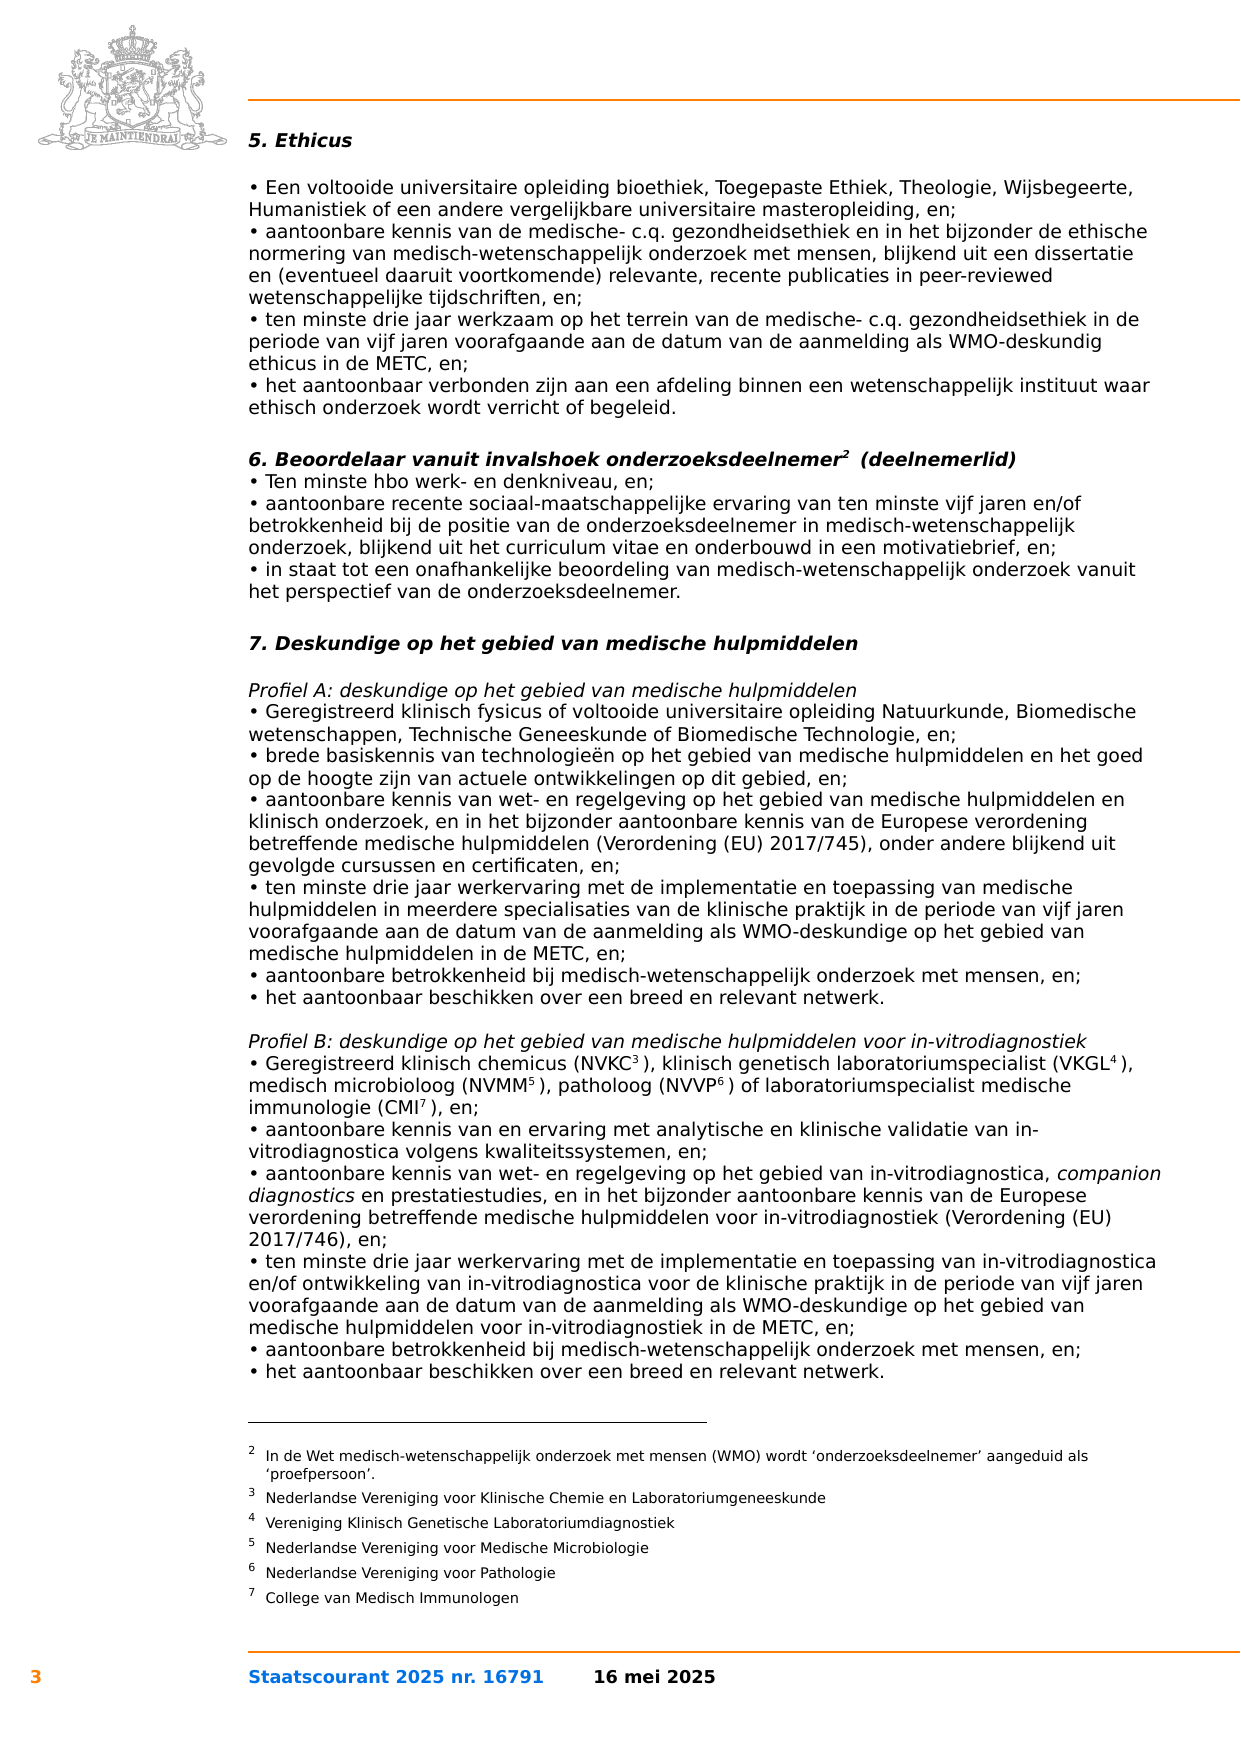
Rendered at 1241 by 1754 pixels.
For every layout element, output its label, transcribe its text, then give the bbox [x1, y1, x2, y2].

text • ten minste drie jaar werkzaam op het terrein van de medische- c.q. gezondheidsethiek in de periode van vijf jaren voorafgaande aan de datum van de aanmelding als WMO-deskundig ethicus in de METC, en; [248, 309, 1163, 375]
text College van Medisch Immunologen [248, 1586, 1163, 1608]
text • het aantoonbaar beschikken over een breed en relevant netwerk. [248, 1361, 1163, 1383]
subtitle 5. Ethicus [248, 130, 1163, 152]
text • Ten minste hbo werk- en denkniveau, en; [248, 471, 1163, 493]
text • Geregistreerd klinisch fysicus of voltooide universitaire opleiding Natuurkunde, Biomedische wetenschappen, Technische Geneeskunde of Biomedische Technologie, en; [248, 701, 1163, 745]
text Nederlandse Vereniging voor Pathologie [248, 1561, 1163, 1583]
subtitle 7. Deskundige op het gebied van medische hulpmiddelen [248, 632, 1163, 654]
text Nederlandse Vereniging voor Medische Microbiologie [248, 1536, 1163, 1558]
text • ten minste drie jaar werkervaring met de implementatie en toepassing van in-vitrodiagnostica en/of ontwikkeling van in-vitrodiagnostica voor de klinische praktijk in de periode van vijf jaren voorafgaande aan de datum van de aanmelding als WMO-deskundige op het gebied van medische hulpmiddelen voor in-vitrodiagnostiek in de METC, en; [248, 1251, 1163, 1339]
subtitle 6. Beoordelaar vanuit invalshoek onderzoeksdeelnemer (deelnemerlid) [248, 449, 1163, 471]
text • aantoonbare kennis van de medische- c.q. gezondheidsethiek en in het bijzonder de ethische normering van medisch-wetenschappelijk onderzoek met mensen, blijkend uit een dissertatie en (eventueel daaruit voortkomende) relevante, recente publicaties in peer-reviewed wetenschappelijke tijdschriften, en; [248, 221, 1163, 309]
subtitle Profiel B: deskundige op het gebied van medische hulpmiddelen voor in-vitrodiagnostiek [248, 1031, 1163, 1053]
text • in staat tot een onafhankelijke beoordeling van medisch-wetenschappelijk onderzoek vanuit het perspectief van de onderzoeksdeelnemer. [248, 558, 1163, 602]
text In de Wet medisch-wetenschappelijk onderzoek met mensen (WMO) wordt ‘onderzoeksdeelnemer’ aangeduid als ‘proefpersoon’. [248, 1444, 1163, 1483]
subtitle Profiel A: deskundige op het gebied van medische hulpmiddelen [248, 679, 1163, 701]
text • het aantoonbaar beschikken over een breed en relevant netwerk. [248, 987, 1163, 1009]
picture [38, 25, 227, 150]
text • aantoonbare kennis van en ervaring met analytische en klinische validatie van in-vitrodiagnostica volgens kwaliteitssystemen, en; [248, 1119, 1163, 1163]
text • aantoonbare recente sociaal-maatschappelijke ervaring van ten minste vijf jaren en/of betrokkenheid bij de positie van de onderzoeksdeelnemer in medisch-wetenschappelijk onderzoek, blijkend uit het curriculum vitae en onderbouwd in een motivatiebrief, en; [248, 493, 1163, 558]
text • aantoonbare kennis van wet- en regelgeving op het gebied van in-vitrodiagnostica, companion diagnostics en prestatiestudies, en in het bijzonder aantoonbare kennis van de Europese verordening betreffende medische hulpmiddelen voor in-vitrodiagnostiek (Verordening (EU) 2017/746), en; [248, 1163, 1163, 1251]
text Nederlandse Vereniging voor Klinische Chemie en Laboratoriumgeneeskunde [248, 1486, 1163, 1508]
text Vereniging Klinisch Genetische Laboratoriumdiagnostiek [248, 1511, 1163, 1533]
text • aantoonbare kennis van wet- en regelgeving op het gebied van medische hulpmiddelen en klinisch onderzoek, en in het bijzonder aantoonbare kennis van de Europese verordening betreffende medische hulpmiddelen (Verordening (EU) 2017/745), onder andere blijkend uit gevolgde cursussen en certificaten, en; [248, 789, 1163, 877]
text • het aantoonbaar verbonden zijn aan een afdeling binnen een wetenschappelijk instituut waar ethisch onderzoek wordt verricht of begeleid. [248, 375, 1163, 419]
text • aantoonbare betrokkenheid bij medisch-wetenschappelijk onderzoek met mensen, en; [248, 1339, 1163, 1361]
text • brede basiskennis van technologieën op het gebied van medische hulpmiddelen en het goed op de hoogte zijn van actuele ontwikkelingen op dit gebied, en; [248, 745, 1163, 789]
text • ten minste drie jaar werkervaring met de implementatie en toepassing van medische hulpmiddelen in meerdere specialisaties van de klinische praktijk in de periode van vijf jaren voorafgaande aan de datum van de aanmelding als WMO-deskundige op het gebied van medische hulpmiddelen in de METC, en; [248, 877, 1163, 965]
text • aantoonbare betrokkenheid bij medisch-wetenschappelijk onderzoek met mensen, en; [248, 965, 1163, 987]
text • Geregistreerd klinisch chemicus (NVKC), klinisch genetisch laboratoriumspecialist (VKGL), medisch microbioloog (NVMM), patholoog (NVVP) of laboratoriumspecialist medische immunologie (CMI), en; [248, 1053, 1163, 1119]
text • Een voltooide universitaire opleiding bioethiek, Toegepaste Ethiek, Theologie, Wijsbegeerte, Humanistiek of een andere vergelijkbare universitaire masteropleiding, en; [248, 177, 1163, 221]
